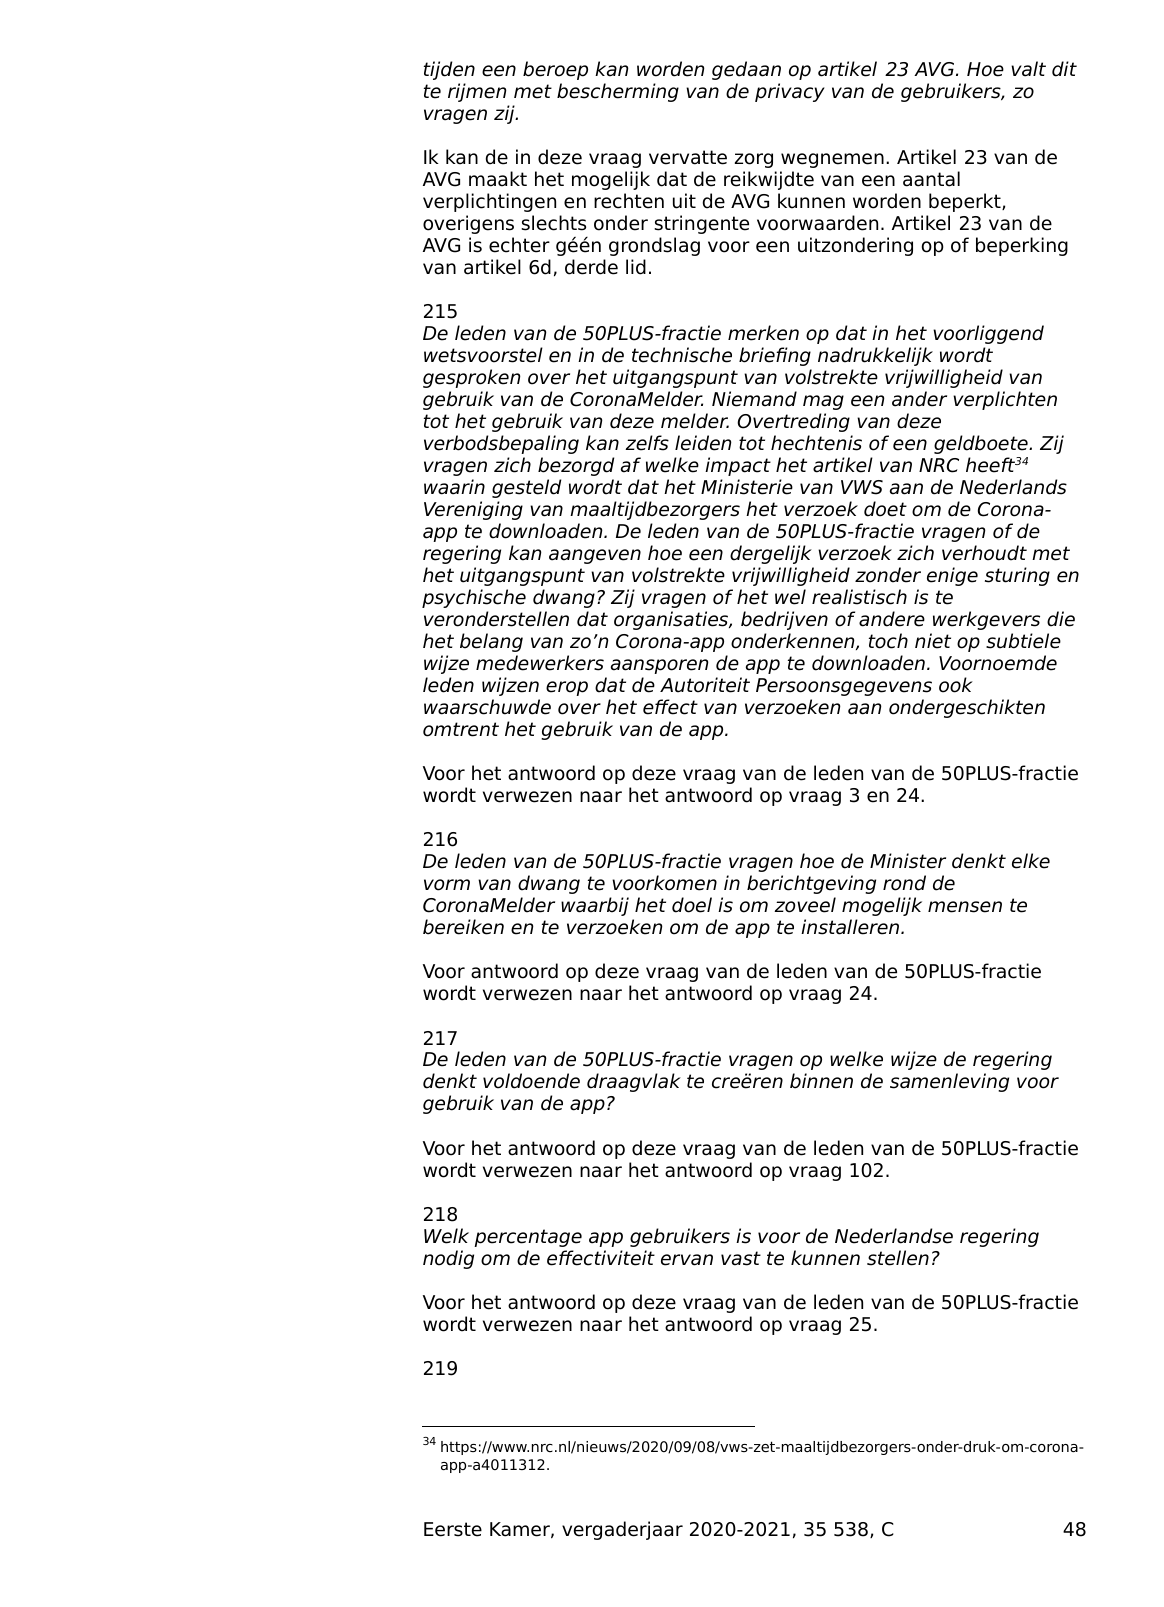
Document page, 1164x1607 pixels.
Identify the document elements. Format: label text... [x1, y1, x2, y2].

text 216 [422, 829, 1087, 851]
text 215 [422, 301, 1087, 323]
text De leden van de 50PLUS-fractie merken op dat in het voorliggend wetsvoorstel en in de technische briefing nadrukkelijk wordt gesproken over het uitgangspunt van volstrekte vrijwilligheid van gebruik van de CoronaMelder. Niemand mag een ander verplichten tot het gebruik van deze melder. Overtreding van deze verbodsbepaling kan zelfs leiden tot hechtenis of een geldboete. Zij vragen zich bezorgd af welke impact het artikel van NRC heeft waarin gesteld wordt dat het Ministerie van VWS aan de Nederlands Vereniging van maaltijdbezorgers het verzoek doet om de Corona-app te downloaden. De leden van de 50PLUS-fractie vragen of de regering kan aangeven hoe een dergelijk verzoek zich verhoudt met het uitgangspunt van volstrekte vrijwilligheid zonder enige sturing en psychische dwang? Zij vragen of het wel realistisch is te veronderstellen dat organisaties, bedrijven of andere werkgevers die het belang van zo’n Corona-app onderkennen, toch niet op subtiele wijze medewerkers aansporen de app te downloaden. Voornoemde leden wijzen erop dat de Autoriteit Persoonsgegevens ook waarschuwde over het effect van verzoeken aan ondergeschikten omtrent het gebruik van de app. [422, 323, 1087, 741]
text De leden van de 50PLUS-fractie vragen hoe de Minister denkt elke vorm van dwang te voorkomen in berichtgeving rond de CoronaMelder waarbij het doel is om zoveel mogelijk mensen te bereiken en te verzoeken om de app te installeren. [422, 851, 1087, 939]
text Voor antwoord op deze vraag van de leden van de 50PLUS-fractie wordt verwezen naar het antwoord op vraag 24. [422, 961, 1087, 1005]
text 217 [422, 1027, 1087, 1049]
text Welk percentage app gebruikers is voor de Nederlandse regering nodig om de effectiviteit ervan vast te kunnen stellen? [422, 1226, 1087, 1269]
text De leden van de 50PLUS-fractie vragen op welke wijze de regering denkt voldoende draagvlak te creëren binnen de samenleving voor gebruik van de app? [422, 1049, 1087, 1115]
text Ik kan de in deze vraag vervatte zorg wegnemen. Artikel 23 van de AVG maakt het mogelijk dat de reikwijdte van een aantal verplichtingen en rechten uit de AVG kunnen worden beperkt, overigens slechts onder stringente voorwaarden. Artikel 23 van de AVG is echter géén grondslag voor een uitzondering op of beperking van artikel 6d, derde lid. [422, 147, 1087, 279]
text https://www.nrc.nl/nieuws/2020/09/08/vws-zet-maaltijdbezorgers-onder-druk-om-corona-app-a4011312. [422, 1435, 1087, 1474]
text Voor het antwoord op deze vraag van de leden van de 50PLUS-fractie wordt verwezen naar het antwoord op vraag 102. [422, 1137, 1087, 1181]
text tijden een beroep kan worden gedaan op artikel 23 AVG. Hoe valt dit te rijmen met bescherming van de privacy van de gebruikers, zo vragen zij. [422, 59, 1087, 125]
text 219 [422, 1358, 1087, 1380]
text Voor het antwoord op deze vraag van de leden van de 50PLUS-fractie wordt verwezen naar het antwoord op vraag 25. [422, 1292, 1087, 1336]
text 218 [422, 1204, 1087, 1226]
text Voor het antwoord op deze vraag van de leden van de 50PLUS-fractie wordt verwezen naar het antwoord op vraag 3 en 24. [422, 763, 1087, 807]
